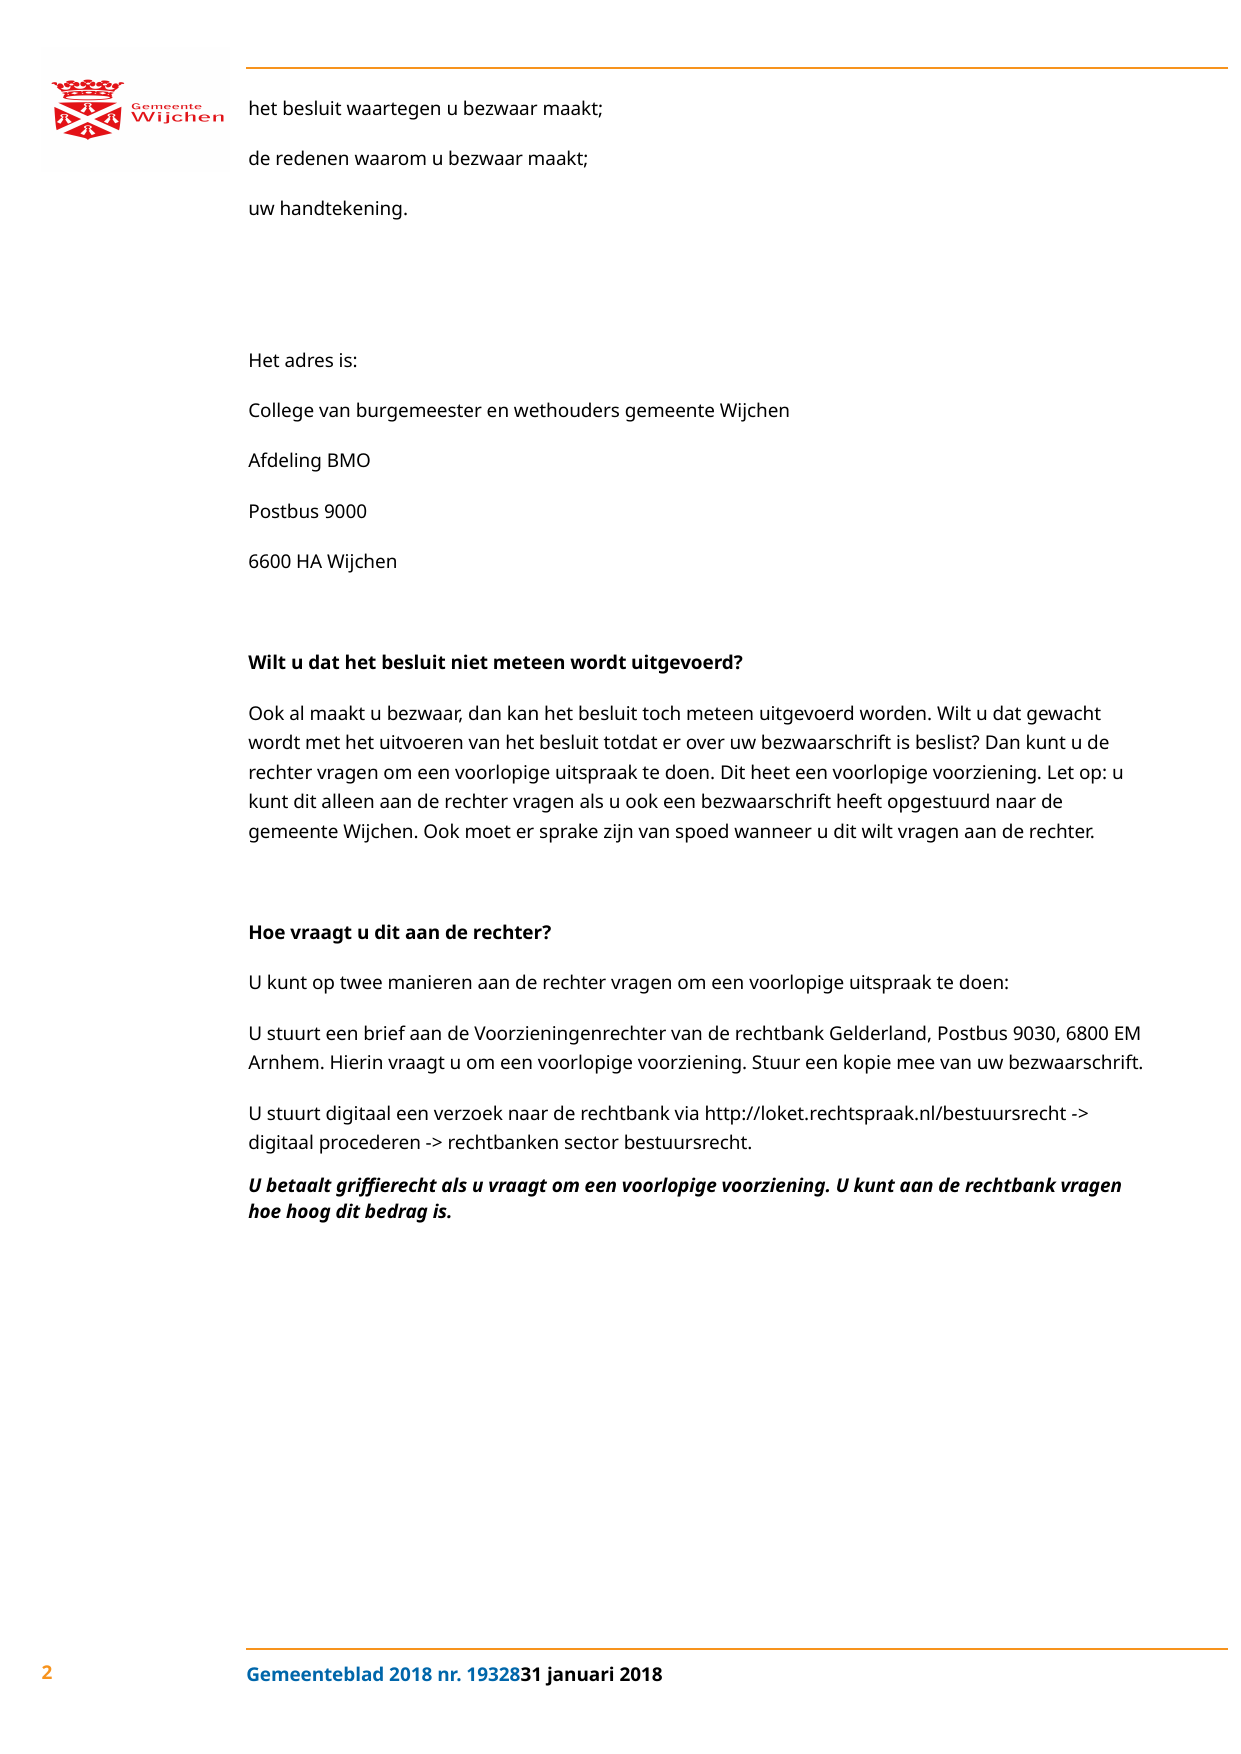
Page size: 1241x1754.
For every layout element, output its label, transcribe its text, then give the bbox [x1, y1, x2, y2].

text U stuurt digitaal een verzoek naar de rechtbank via http://loket.rechtspraak.nl/bestuursrecht -> digitaal procederen -> rechtbanken sector bestuursrecht. [248, 1100, 1152, 1155]
text Afdeling BMO [248, 448, 1152, 473]
text uw handtekening. [248, 196, 1152, 221]
picture [41, 47, 231, 172]
text U betaalt griffierecht als u vraagt om een voorlopige voorziening. U kunt aan de rechtbank vragen hoe hoog dit bedrag is. [248, 1172, 1152, 1224]
text Ook al maakt u bezwaar, dan kan het besluit toch meteen uitgevoerd worden. Wilt u dat gewacht wordt met het uitvoeren van het besluit totdat er over uw bezwaarschrift is beslist? Dan kunt u de rechter vragen om een voorlopige uitspraak te doen. Dit heet een voorlopige voorziening. Let op: u kunt dit alleen aan de rechter vragen als u ook een bezwaarschrift heeft opgestuurd naar de gemeente Wijchen. Ook moet er sprake zijn van spoed wanneer u dit wilt vragen aan de rechter. [248, 700, 1152, 844]
text College van burgemeester en wethouders gemeente Wijchen [248, 397, 1152, 423]
text Hoe vraagt u dit aan de rechter? [248, 919, 1152, 945]
text U stuurt een brief aan de Voorzieningenrechter van de rechtbank Gelderland, Postbus 9030, 6800 EM Arnhem. Hierin vraagt u om een voorlopige voorziening. Stuur een kopie mee van uw bezwaarschrift. [248, 1020, 1152, 1075]
text 6600 HA Wijchen [248, 548, 1152, 574]
text Wilt u dat het besluit niet meteen wordt uitgevoerd? [248, 649, 1152, 675]
text de redenen waarom u bezwaar maakt; [248, 145, 1152, 171]
text Postbus 9000 [248, 498, 1152, 524]
text Het adres is: [248, 347, 1152, 373]
text het besluit waartegen u bezwaar maakt; [248, 95, 1152, 121]
text U kunt op twee manieren aan de rechter vragen om een voorlopige uitspraak te doen: [248, 969, 1152, 995]
